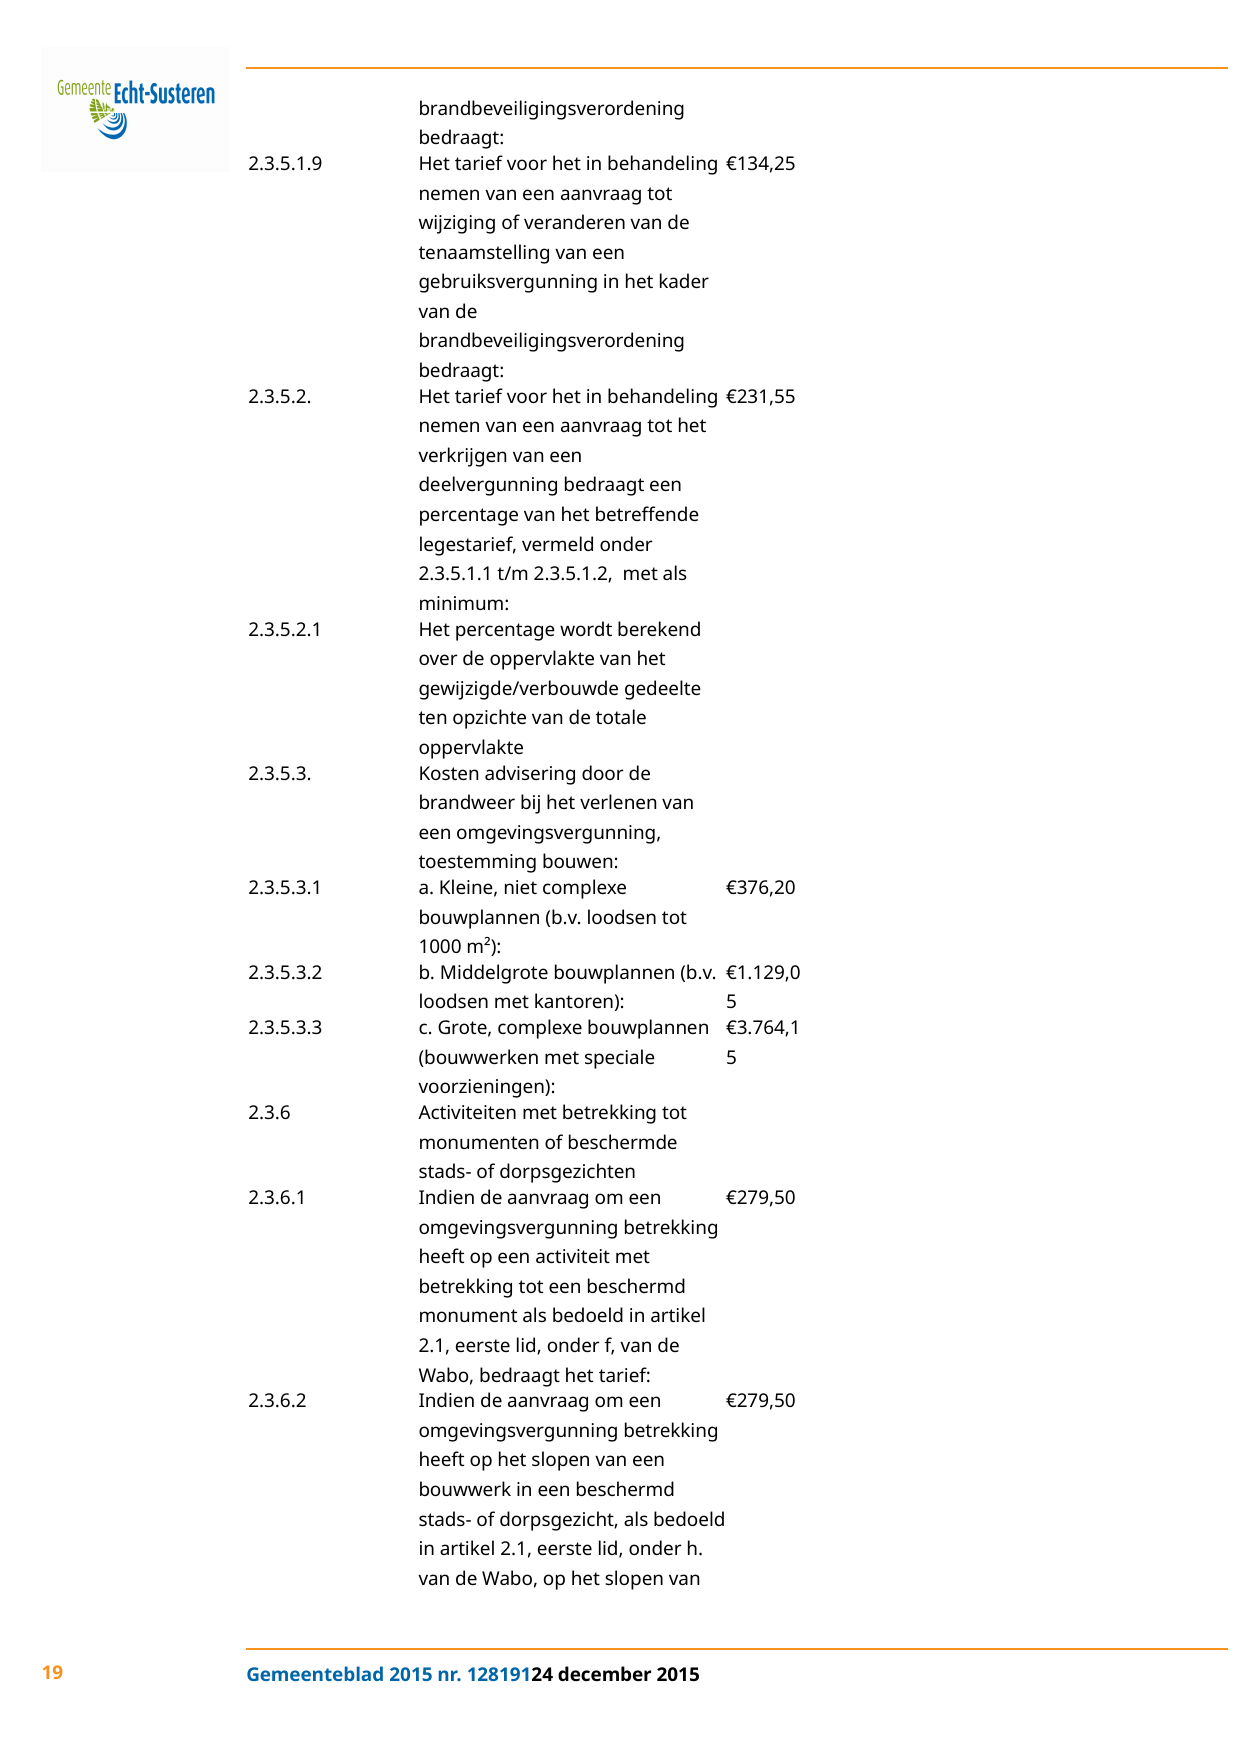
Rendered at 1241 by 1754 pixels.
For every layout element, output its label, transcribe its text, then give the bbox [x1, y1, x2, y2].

table_cell [811, 1388, 981, 1591]
table_cell 2.3.5.3.3 [248, 1015, 418, 1099]
table_cell [726, 616, 811, 760]
table_cell Het percentage wordt berekend over de oppervlakte van het gewijzigde/verbouwde gedeelte ten opzichte van de totale oppervlakte [418, 616, 726, 760]
table_cell [726, 760, 811, 874]
table_cell 2.3.5.2.1 [248, 616, 418, 760]
table_cell b. Middelgrote bouwplannen (b.v. loodsen met kantoren): [418, 959, 726, 1014]
table_cell [811, 1015, 981, 1099]
table_cell c. Grote, complexe bouwplannen (bouwwerken met speciale voorzieningen): [418, 1015, 726, 1099]
table_cell €231,55 [726, 383, 811, 616]
table_cell [811, 760, 981, 874]
table_cell Indien de aanvraag om een omgevingsvergunning betrekking heeft op het slopen van een bouwwerk in een beschermd stads- of dorpsgezicht, als bedoeld in artikel 2.1, eerste lid, onder h. van de Wabo, op het slopen van [418, 1388, 726, 1591]
table_cell [811, 959, 981, 1014]
table_cell €3.764,15 [726, 1015, 811, 1099]
table_cell [811, 150, 981, 383]
table_cell €376,20 [726, 874, 811, 959]
table_cell Het tarief voor het in behandeling nemen van een aanvraag tot wijziging of veranderen van de tenaamstelling van een gebruiksvergunning in het kader van de brandbeveiligingsverordening bedraagt: [418, 150, 726, 383]
table_cell [811, 616, 981, 760]
table_cell 2.3.6.2 [248, 1388, 418, 1591]
table_cell Indien de aanvraag om een omgevingsvergunning betrekking heeft op een activiteit met betrekking tot een beschermd monument als bedoeld in artikel 2.1, eerste lid, onder f, van de Wabo, bedraagt het tarief: [418, 1184, 726, 1387]
table_cell €279,50 [726, 1184, 811, 1387]
table_cell 2.3.5.1.9 [248, 150, 418, 383]
table_cell 2.3.6.1 [248, 1184, 418, 1387]
table_cell €1.129,05 [726, 959, 811, 1014]
table_cell [811, 1099, 981, 1184]
table_cell [811, 383, 981, 616]
table_cell €134,25 [726, 150, 811, 383]
picture [41, 47, 231, 172]
table_cell [811, 874, 981, 959]
table_cell [726, 1099, 811, 1184]
table_cell 2.3.6 [248, 1099, 418, 1184]
table_cell a. Kleine, niet complexe bouwplannen (b.v. loodsen tot 1000 m²): [418, 874, 726, 959]
table_cell [248, 95, 418, 150]
table_cell 2.3.5.3.2 [248, 959, 418, 1014]
table_cell brandbeveiligingsverordening bedraagt: [418, 95, 726, 150]
table_cell €279,50 [726, 1388, 811, 1591]
table_cell 2.3.5.2. [248, 383, 418, 616]
table_cell [811, 1184, 981, 1387]
table_cell 2.3.5.3. [248, 760, 418, 874]
table_cell [811, 95, 981, 150]
table_cell Kosten advisering door de brandweer bij het verlenen van een omgevingsvergunning, toestemming bouwen: [418, 760, 726, 874]
table_cell Het tarief voor het in behandeling nemen van een aanvraag tot het verkrijgen van een deelvergunning bedraagt een percentage van het betreffende legestarief, vermeld onder 2.3.5.1.1 t/m 2.3.5.1.2, met als minimum: [418, 383, 726, 616]
table_cell Activiteiten met betrekking tot monumenten of beschermde stads- of dorpsgezichten [418, 1099, 726, 1184]
table_cell 2.3.5.3.1 [248, 874, 418, 959]
table_cell [726, 95, 811, 150]
